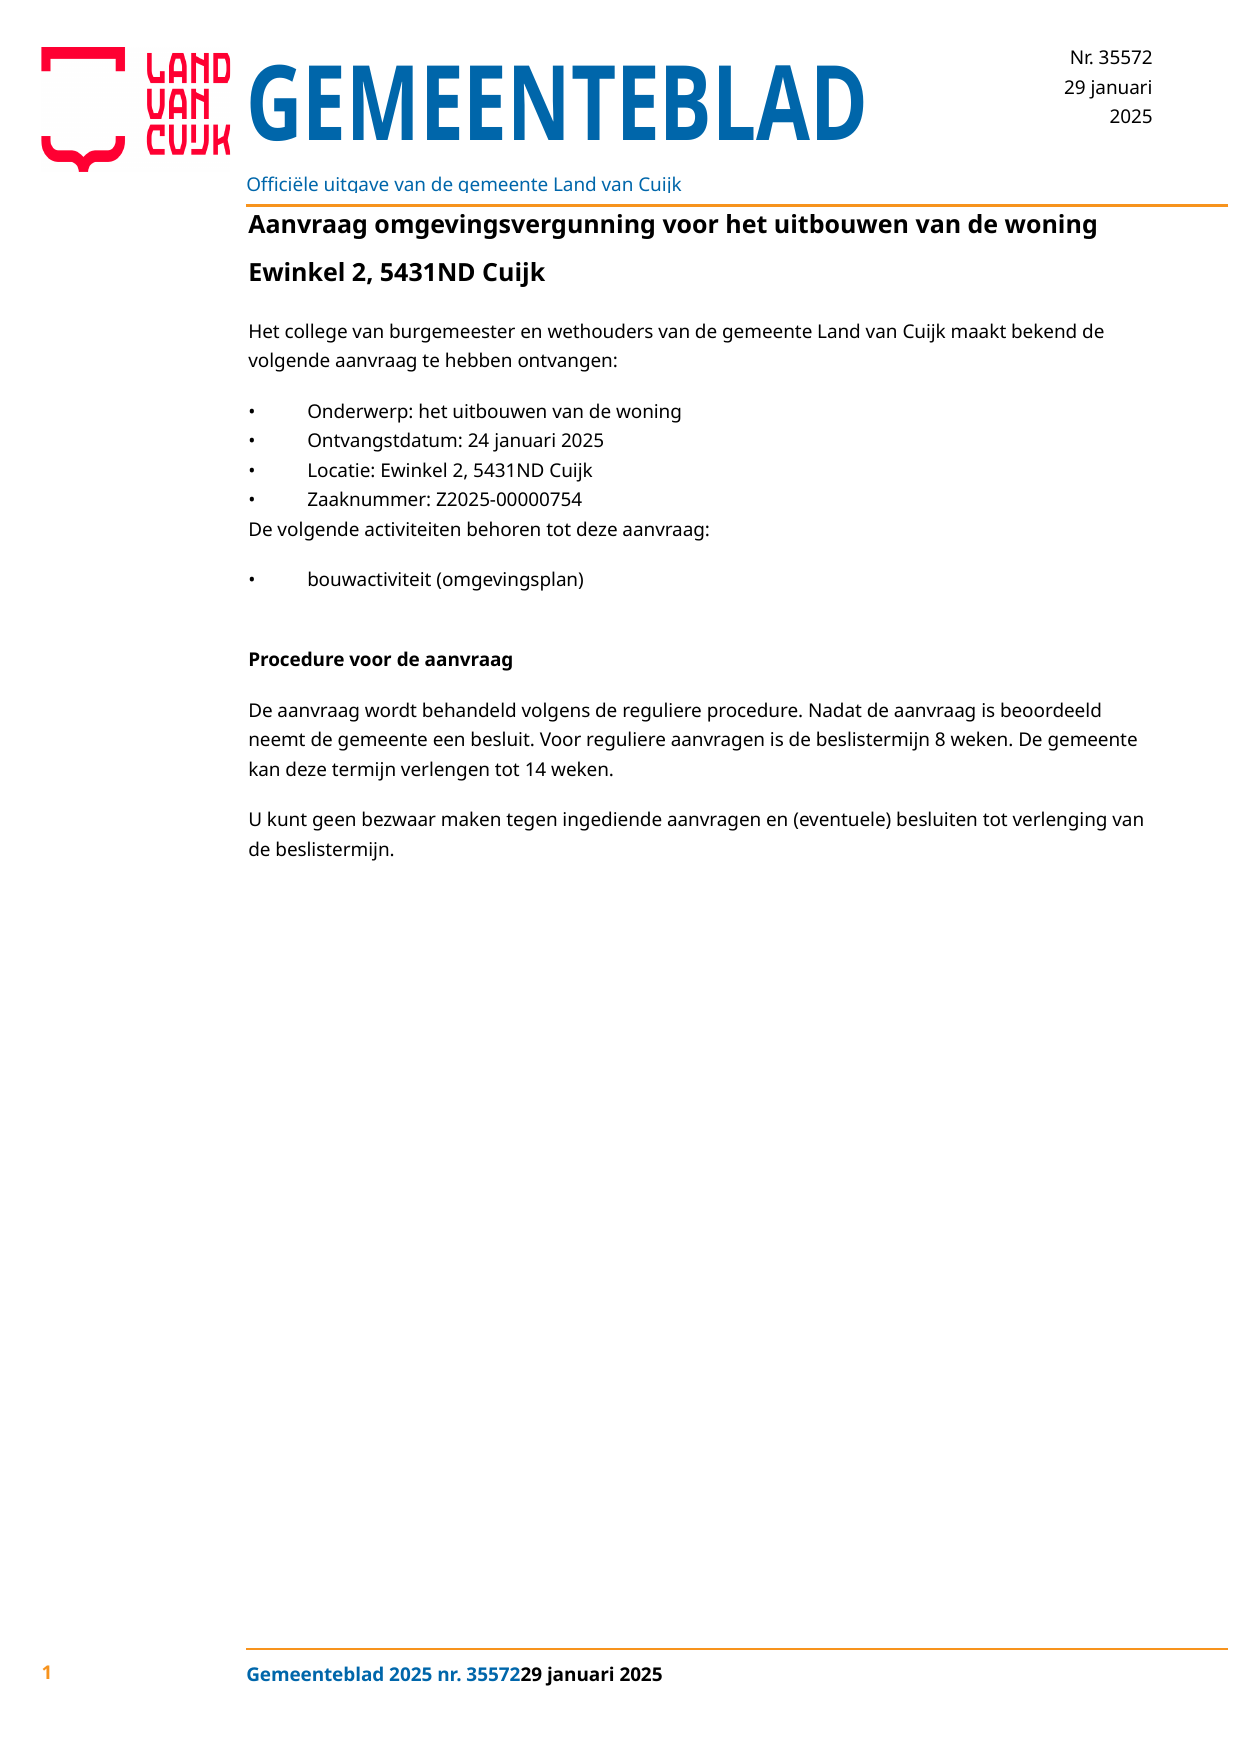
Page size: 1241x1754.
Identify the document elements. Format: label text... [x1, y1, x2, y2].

list Onderwerp: het uitbouwen van de woning [248, 398, 1152, 424]
list Zaaknummer: Z2025-00000754 [248, 487, 1152, 512]
list Locatie: Ewinkel 2, 5431ND Cuijk [248, 457, 1152, 483]
text U kunt geen bezwaar maken tegen ingediende aanvragen en (eventuele) besluiten tot verlenging van de beslistermijn. [248, 807, 1152, 862]
list bouwactiviteit (omgevingsplan) [248, 567, 1152, 592]
picture [41, 47, 231, 172]
text Het college van burgemeester en wethouders van de gemeente Land van Cuijk maakt bekend de volgende aanvraag te hebben ontvangen: [248, 318, 1152, 373]
list Ontvangstdatum: 24 januari 2025 [248, 427, 1152, 453]
text Aanvraag omgevingsvergunning voor het uitbouwen van de woning Ewinkel 2, 5431ND Cuijk [248, 207, 1152, 288]
text De volgende activiteiten behoren tot deze aanvraag: [248, 516, 1152, 542]
text De aanvraag wordt behandeld volgens de reguliere procedure. Nadat de aanvraag is beoordeeld neemt de gemeente een besluit. Voor reguliere aanvragen is de beslistermijn 8 weken. De gemeente kan deze termijn verlengen tot 14 weken. [248, 697, 1152, 782]
text Procedure voor de aanvraag [248, 647, 1152, 672]
